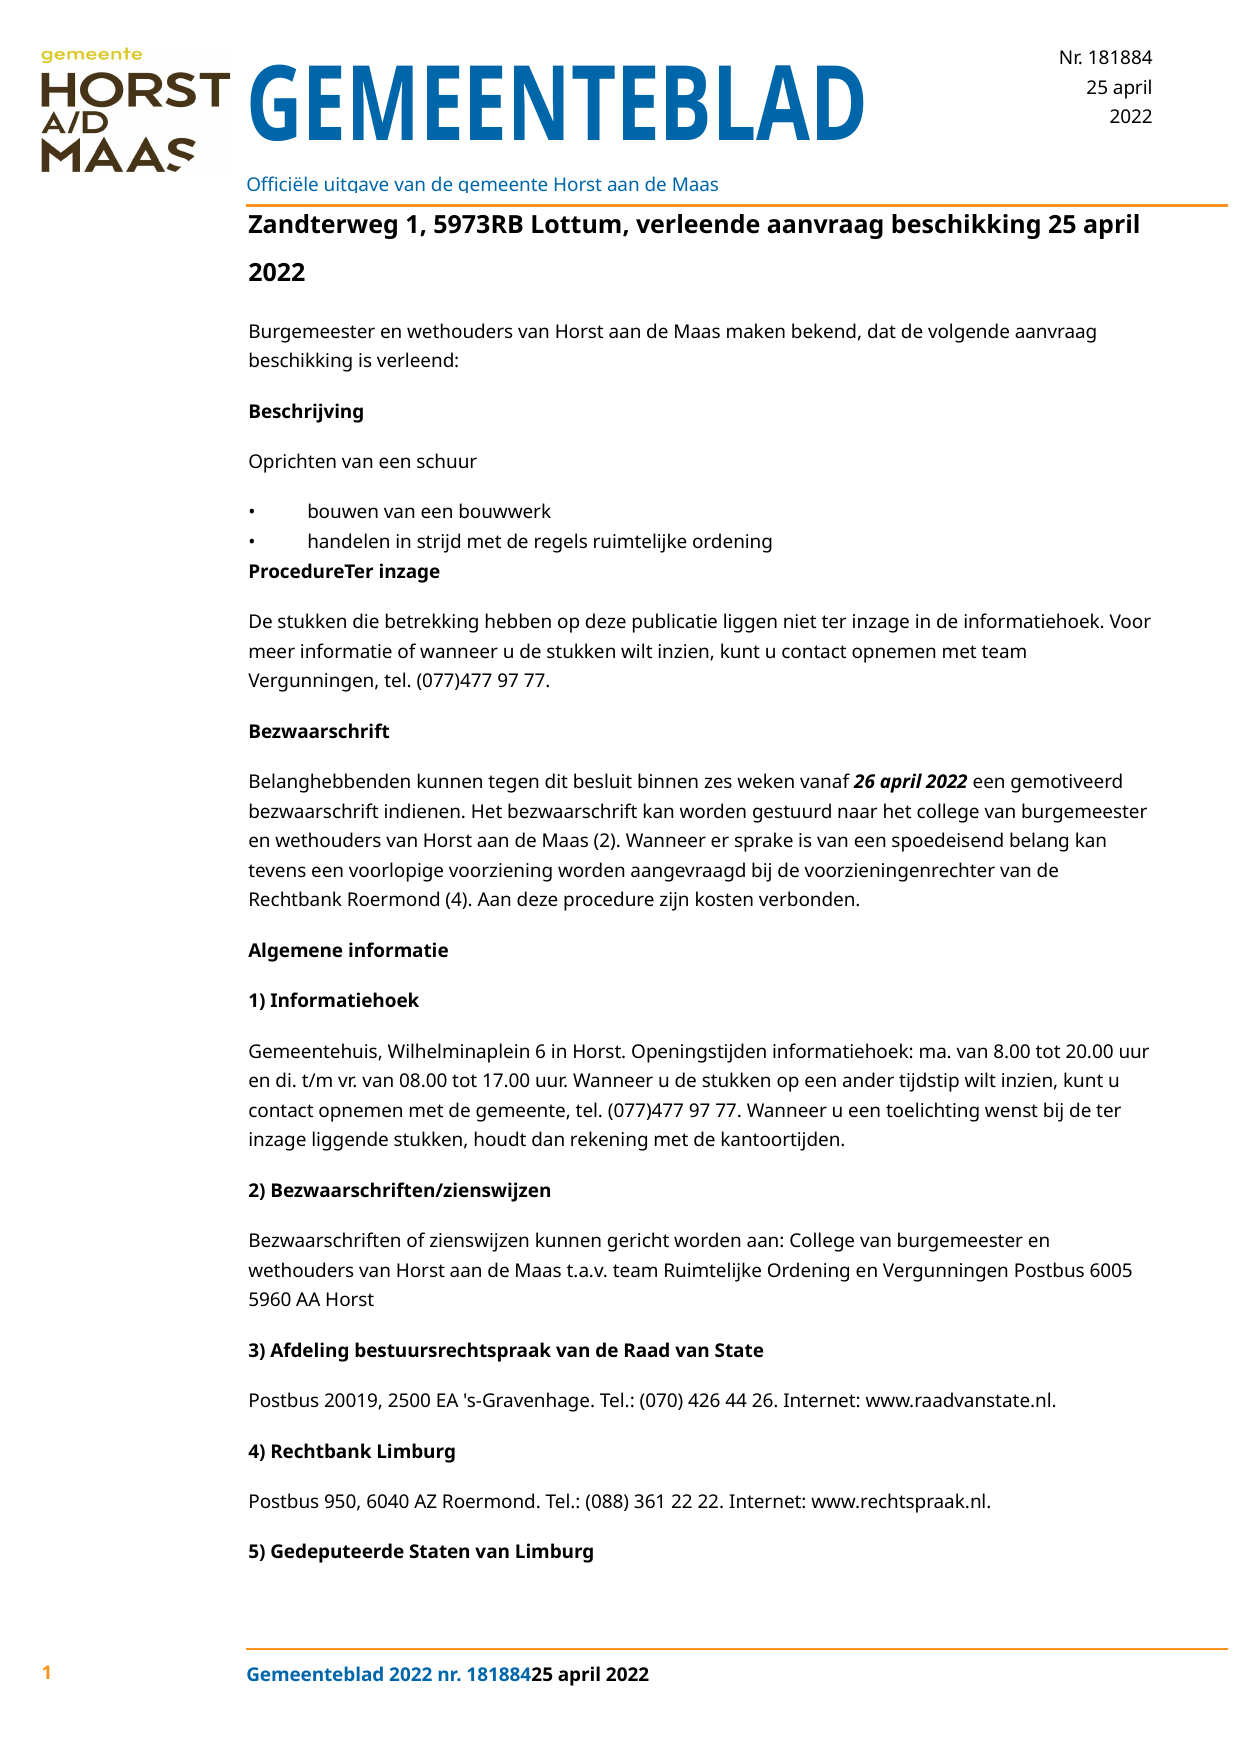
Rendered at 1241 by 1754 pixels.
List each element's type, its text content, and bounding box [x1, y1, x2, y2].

picture [41, 47, 231, 172]
text Postbus 950, 6040 AZ Roermond. Tel.: (088) 361 22 22. Internet: www.rechtspraak.nl. [248, 1488, 1152, 1514]
text 2) Bezwaarschriften/zienswijzen [248, 1177, 1152, 1203]
text Beschrijving [248, 398, 1152, 424]
text Zandterweg 1, 5973RB Lottum, verleende aanvraag beschikking 25 april 2022 [248, 207, 1152, 288]
text 5) Gedeputeerde Staten van Limburg [248, 1539, 1152, 1564]
list handelen in strijd met de regels ruimtelijke ordening [248, 528, 1152, 554]
text Oprichten van een schuur [248, 448, 1152, 474]
text Postbus 20019, 2500 EA 's-Gravenhage. Tel.: (070) 426 44 26. Internet: www.raadvanstate.nl. [248, 1387, 1152, 1413]
text ProcedureTer inzage [248, 558, 1152, 584]
text Bezwaarschriften of zienswijzen kunnen gericht worden aan: College van burgemeester en wethouders van Horst aan de Maas t.a.v. team Ruimtelijke Ordening en Vergunningen Postbus 6005 5960 AA Horst [248, 1227, 1152, 1312]
text De stukken die betrekking hebben op deze publicatie liggen niet ter inzage in de informatiehoek. Voor meer informatie of wanneer u de stukken wilt inzien, kunt u contact opnemen met team Vergunningen, tel. (077)477 97 77. [248, 608, 1152, 693]
text Bezwaarschrift [248, 718, 1152, 744]
list bouwen van een bouwwerk [248, 499, 1152, 524]
text 4) Rechtbank Limburg [248, 1438, 1152, 1464]
text Algemene informatie [248, 937, 1152, 963]
text Belanghebbenden kunnen tegen dit besluit binnen zes weken vanaf 26 april 2022 een gemotiveerd bezwaarschrift indienen. Het bezwaarschrift kan worden gestuurd naar het college van burgemeester en wethouders van Horst aan de Maas (2). Wanneer er sprake is van een spoedeisend belang kan tevens een voorlopige voorziening worden aangevraagd bij de voorzieningenrechter van de Rechtbank Roermond (4). Aan deze procedure zijn kosten verbonden. [248, 768, 1152, 912]
text 1) Informatiehoek [248, 987, 1152, 1013]
text 3) Afdeling bestuursrechtspraak van de Raad van State [248, 1337, 1152, 1363]
text Burgemeester en wethouders van Horst aan de Maas maken bekend, dat de volgende aanvraag beschikking is verleend: [248, 318, 1152, 373]
text Gemeentehuis, Wilhelminaplein 6 in Horst. Openingstijden informatiehoek: ma. van 8.00 tot 20.00 uur en di. t/m vr. van 08.00 tot 17.00 uur. Wanneer u de stukken op een ander tijdstip wilt inzien, kunt u contact opnemen met de gemeente, tel. (077)477 97 77. Wanneer u een toelichting wenst bij de ter inzage liggende stukken, houdt dan rekening met de kantoortijden. [248, 1038, 1152, 1152]
